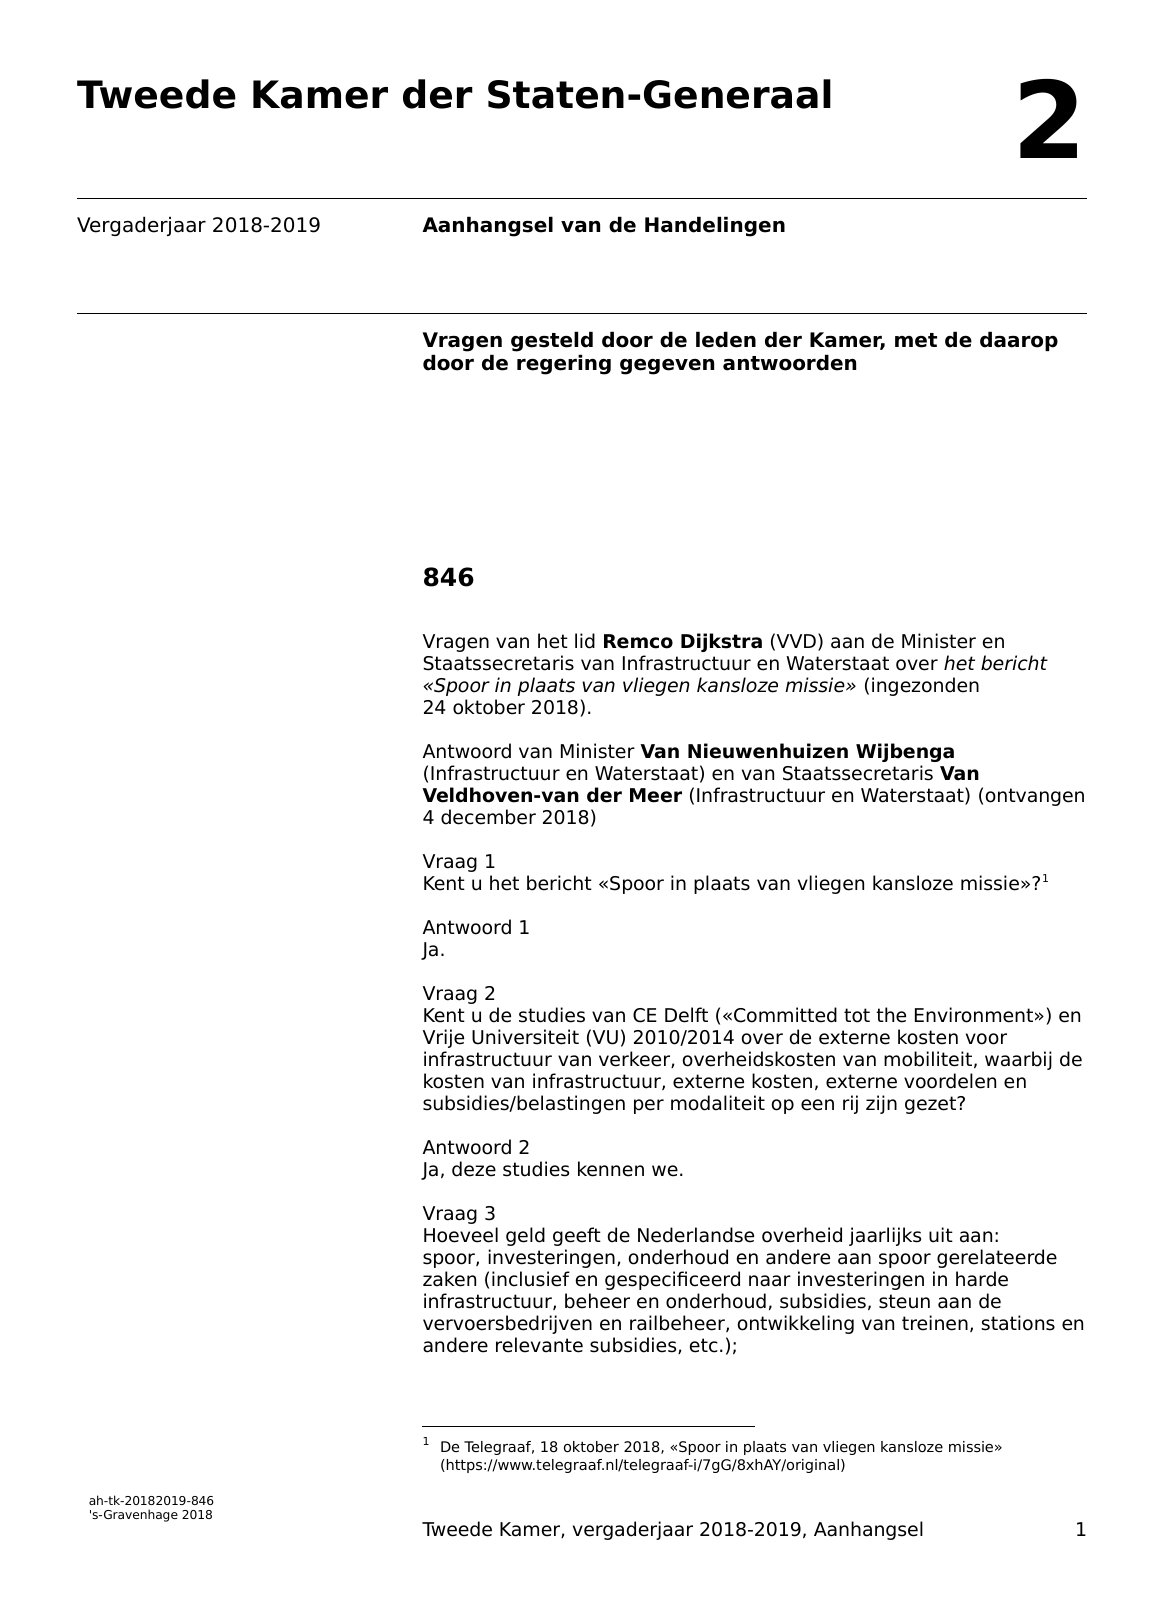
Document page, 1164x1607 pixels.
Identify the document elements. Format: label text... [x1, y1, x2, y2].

text Vraag 2 [422, 983, 1087, 1005]
text spoor, investeringen, onderhoud en andere aan spoor gerelateerde zaken (inclusief en gespecificeerd naar investeringen in harde infrastructuur, beheer en onderhoud, subsidies, steun aan de vervoersbedrijven en railbeheer, ontwikkeling van treinen, stations en andere relevante subsidies, etc.); [422, 1247, 1087, 1357]
table_cell Vergaderjaar 2018-2019 [77, 199, 422, 313]
table_cell Vragen gesteld door de leden der Kamer, met de daarop door de regering gegeven antwoorden [422, 314, 1087, 376]
table_cell Aanhangsel van de Handelingen [422, 199, 1087, 313]
text Ja, deze studies kennen we. [422, 1159, 1087, 1181]
text 's-Gravenhage 2018 [88, 1508, 323, 1522]
text De Telegraaf, 18 oktober 2018, «Spoor in plaats van vliegen kansloze missie» (https://www.telegraaf.nl/telegraaf-i/7gG/8xhAY/original) [422, 1435, 1087, 1474]
text Antwoord 1 [422, 917, 1087, 939]
table_header 2 [886, 59, 1087, 198]
table_header Tweede Kamer der Staten-Generaal [77, 59, 886, 198]
text Kent u de studies van CE Delft («Committed tot the Environment») en Vrije Universiteit (VU) 2010/2014 over de externe kosten voor infrastructuur van verkeer, overheidskosten van mobiliteit, waarbij de kosten van infrastructuur, externe kosten, externe voordelen en subsidies/belastingen per modaliteit op een rij zijn gezet? [422, 1005, 1087, 1115]
text Vraag 3 [422, 1203, 1087, 1225]
text Vraag 1 [422, 851, 1087, 873]
text Vragen van het lid Remco Dijkstra (VVD) aan de Minister en Staatssecretaris van Infrastructuur en Waterstaat over het bericht «Spoor in plaats van vliegen kansloze missie» (ingezonden 24 oktober 2018). [422, 631, 1087, 718]
table_cell [77, 314, 422, 376]
text ah-tk-20182019-846 [88, 1494, 323, 1508]
text Antwoord van Minister Van Nieuwenhuizen Wijbenga (Infrastructuur en Waterstaat) en van Staatssecretaris Van Veldhoven-van der Meer (Infrastructuur en Waterstaat) (ontvangen 4 december 2018) [422, 741, 1087, 829]
text Kent u het bericht «Spoor in plaats van vliegen kansloze missie»? [422, 873, 1087, 895]
text 846 [422, 563, 1087, 592]
text Antwoord 2 [422, 1137, 1087, 1159]
text Hoeveel geld geeft de Nederlandse overheid jaarlijks uit aan: [422, 1225, 1087, 1247]
text Ja. [422, 939, 1087, 961]
